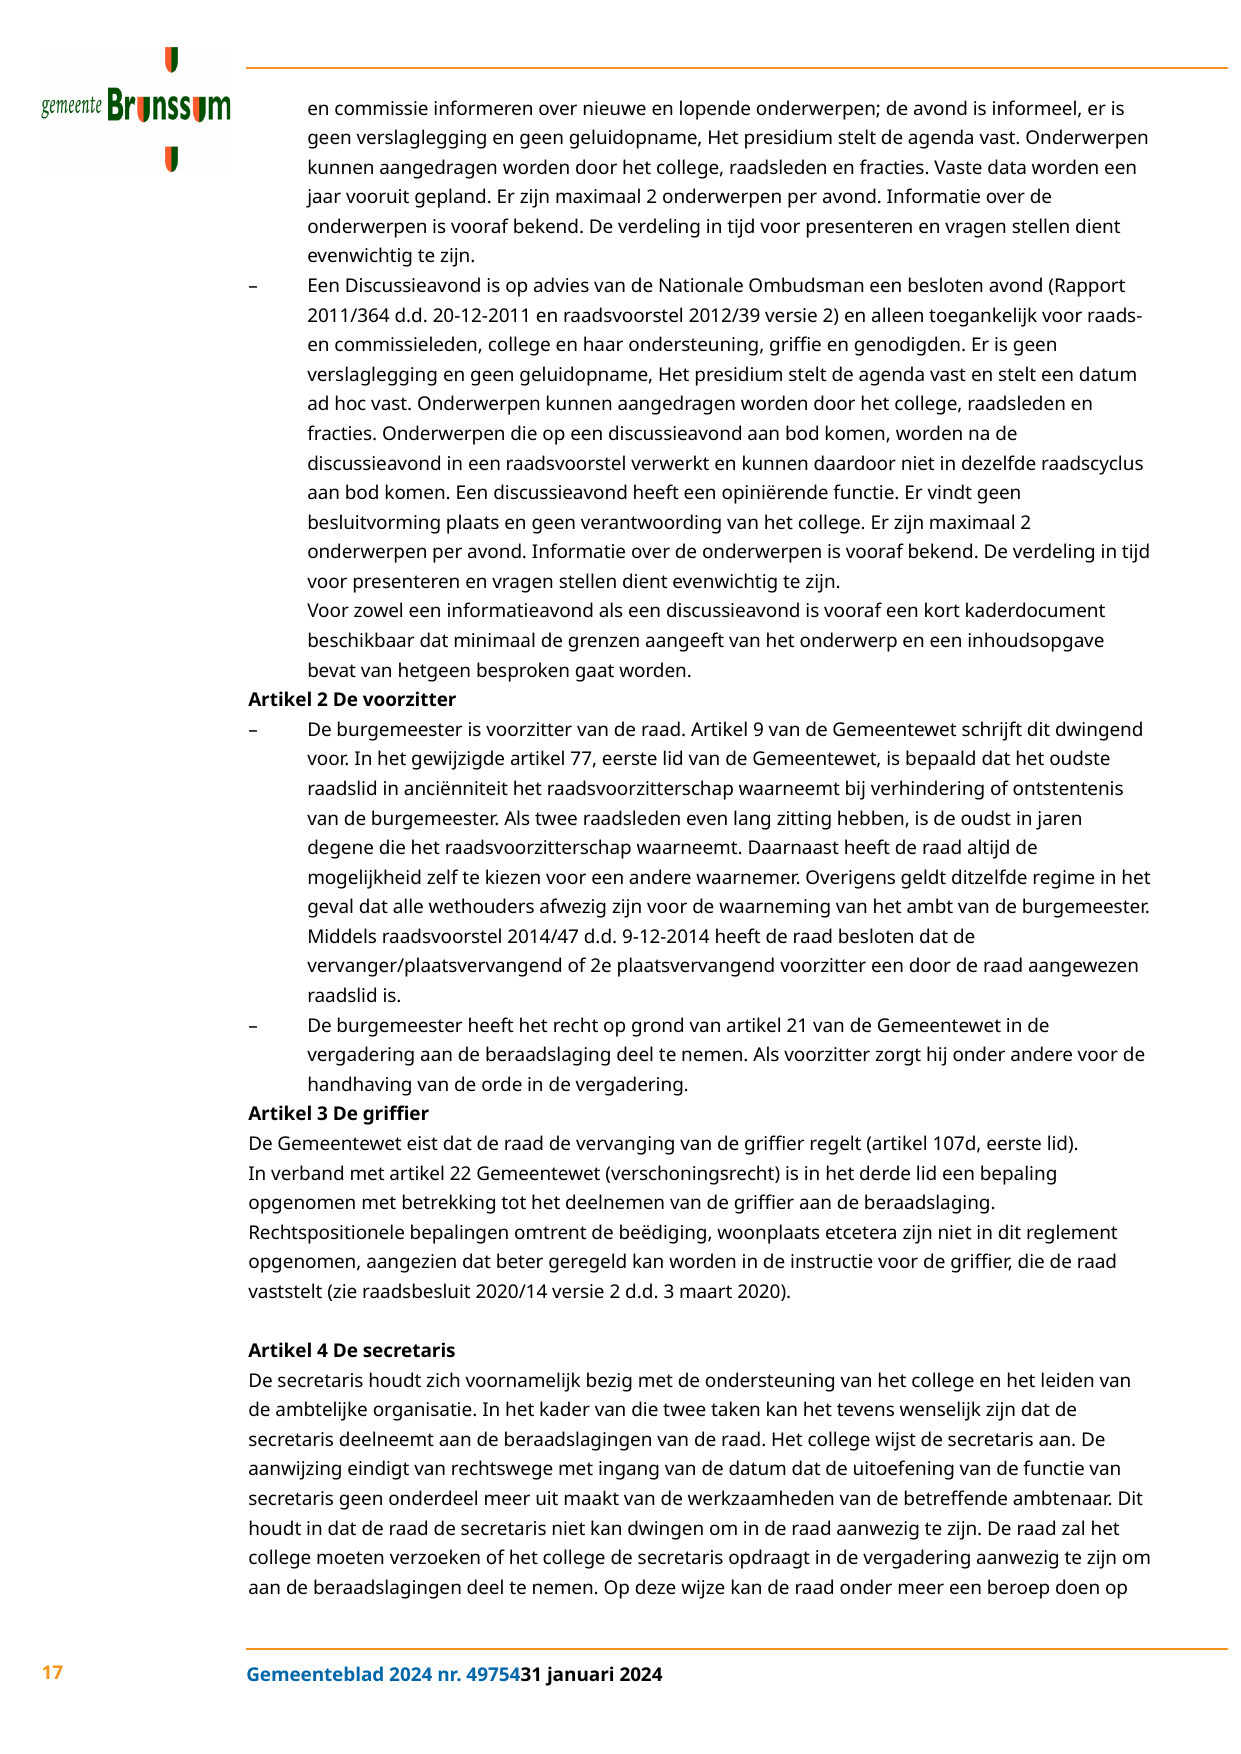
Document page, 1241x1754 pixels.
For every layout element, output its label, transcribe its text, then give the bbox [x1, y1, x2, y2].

list en commissie informeren over nieuwe en lopende onderwerpen; de avond is informeel, er is geen verslaglegging en geen geluidopname, Het presidium stelt de agenda vast. Onderwerpen kunnen aangedragen worden door het college, raadsleden en fracties. Vaste data worden een jaar vooruit gepland. Er zijn maximaal 2 onderwerpen per avond. Informatie over de onderwerpen is vooraf bekend. De verdeling in tijd voor presenteren en vragen stellen dient evenwichtig te zijn. [248, 95, 1152, 268]
list Voor zowel een informatieavond als een discussieavond is vooraf een kort kaderdocument beschikbaar dat minimaal de grenzen aangeeft van het onderwerp en een inhoudsopgave bevat van hetgeen besproken gaat worden. [248, 598, 1152, 683]
list De burgemeester is voorzitter van de raad. Artikel 9 van de Gemeentewet schrijft dit dwingend voor. In het gewijzigde artikel 77, eerste lid van de Gemeentewet, is bepaald dat het oudste raadslid in anciënniteit het raadsvoorzitterschap waarneemt bij verhindering of ontstentenis van de burgemeester. Als twee raadsleden even lang zitting hebben, is de oudst in jaren degene die het raadsvoorzitterschap waarneemt. Daarnaast heeft de raad altijd de mogelijkheid zelf te kiezen voor een andere waarnemer. Overigens geldt ditzelfde regime in het geval dat alle wethouders afwezig zijn voor de waarneming van het ambt van de burgemeester. Middels raadsvoorstel 2014/47 d.d. 9-12-2014 heeft de raad besloten dat de vervanger/plaatsvervangend of 2e plaatsvervangend voorzitter een door de raad aangewezen raadslid is. [248, 716, 1152, 1008]
list Een Discussieavond is op advies van de Nationale Ombudsman een besloten avond (Rapport 2011/364 d.d. 20-12-2011 en raadsvoorstel 2012/39 versie 2) en alleen toegankelijk voor raads- en commissieleden, college en haar ondersteuning, griffie en genodigden. Er is geen verslaglegging en geen geluidopname, Het presidium stelt de agenda vast en stelt een datum ad hoc vast. Onderwerpen kunnen aangedragen worden door het college, raadsleden en fracties. Onderwerpen die op een discussieavond aan bod komen, worden na de discussieavond in een raadsvoorstel verwerkt en kunnen daardoor niet in dezelfde raadscyclus aan bod komen. Een discussieavond heeft een opiniërende functie. Er vindt geen besluitvorming plaats en geen verantwoording van het college. Er zijn maximaal 2 onderwerpen per avond. Informatie over de onderwerpen is vooraf bekend. De verdeling in tijd voor presenteren en vragen stellen dient evenwichtig te zijn. [248, 272, 1152, 594]
text De Gemeentewet eist dat de raad de vervanging van de griffier regelt (artikel 107d, eerste lid). [248, 1130, 1152, 1156]
list De burgemeester heeft het recht op grond van artikel 21 van de Gemeentewet in de vergadering aan de beraadslaging deel te nemen. Als voorzitter zorgt hij onder andere voor de handhaving van de orde in de vergadering. [248, 1012, 1152, 1097]
picture [41, 47, 231, 172]
text Artikel 2 De voorzitter [248, 686, 1152, 712]
text Artikel 3 De griffier [248, 1101, 1152, 1126]
text In verband met artikel 22 Gemeentewet (verschoningsrecht) is in het derde lid een bepaling opgenomen met betrekking tot het deelnemen van de griffier aan de beraadslaging. Rechtspositionele bepalingen omtrent de beëdiging, woonplaats etcetera zijn niet in dit reglement opgenomen, aangezien dat beter geregeld kan worden in de instructie voor de griffier, die de raad vaststelt (zie raadsbesluit 2020/14 versie 2 d.d. 3 maart 2020). [248, 1160, 1152, 1304]
text Artikel 4 De secretaris [248, 1337, 1152, 1363]
text De secretaris houdt zich voornamelijk bezig met de ondersteuning van het college en het leiden van de ambtelijke organisatie. In het kader van die twee taken kan het tevens wenselijk zijn dat de secretaris deelneemt aan de beraadslagingen van de raad. Het college wijst de secretaris aan. De aanwijzing eindigt van rechtswege met ingang van de datum dat de uitoefening van de functie van secretaris geen onderdeel meer uit maakt van de werkzaamheden van de betreffende ambtenaar. Dit houdt in dat de raad de secretaris niet kan dwingen om in de raad aanwezig te zijn. De raad zal het college moeten verzoeken of het college de secretaris opdraagt in de vergadering aanwezig te zijn om aan de beraadslagingen deel te nemen. Op deze wijze kan de raad onder meer een beroep doen op [248, 1367, 1152, 1600]
